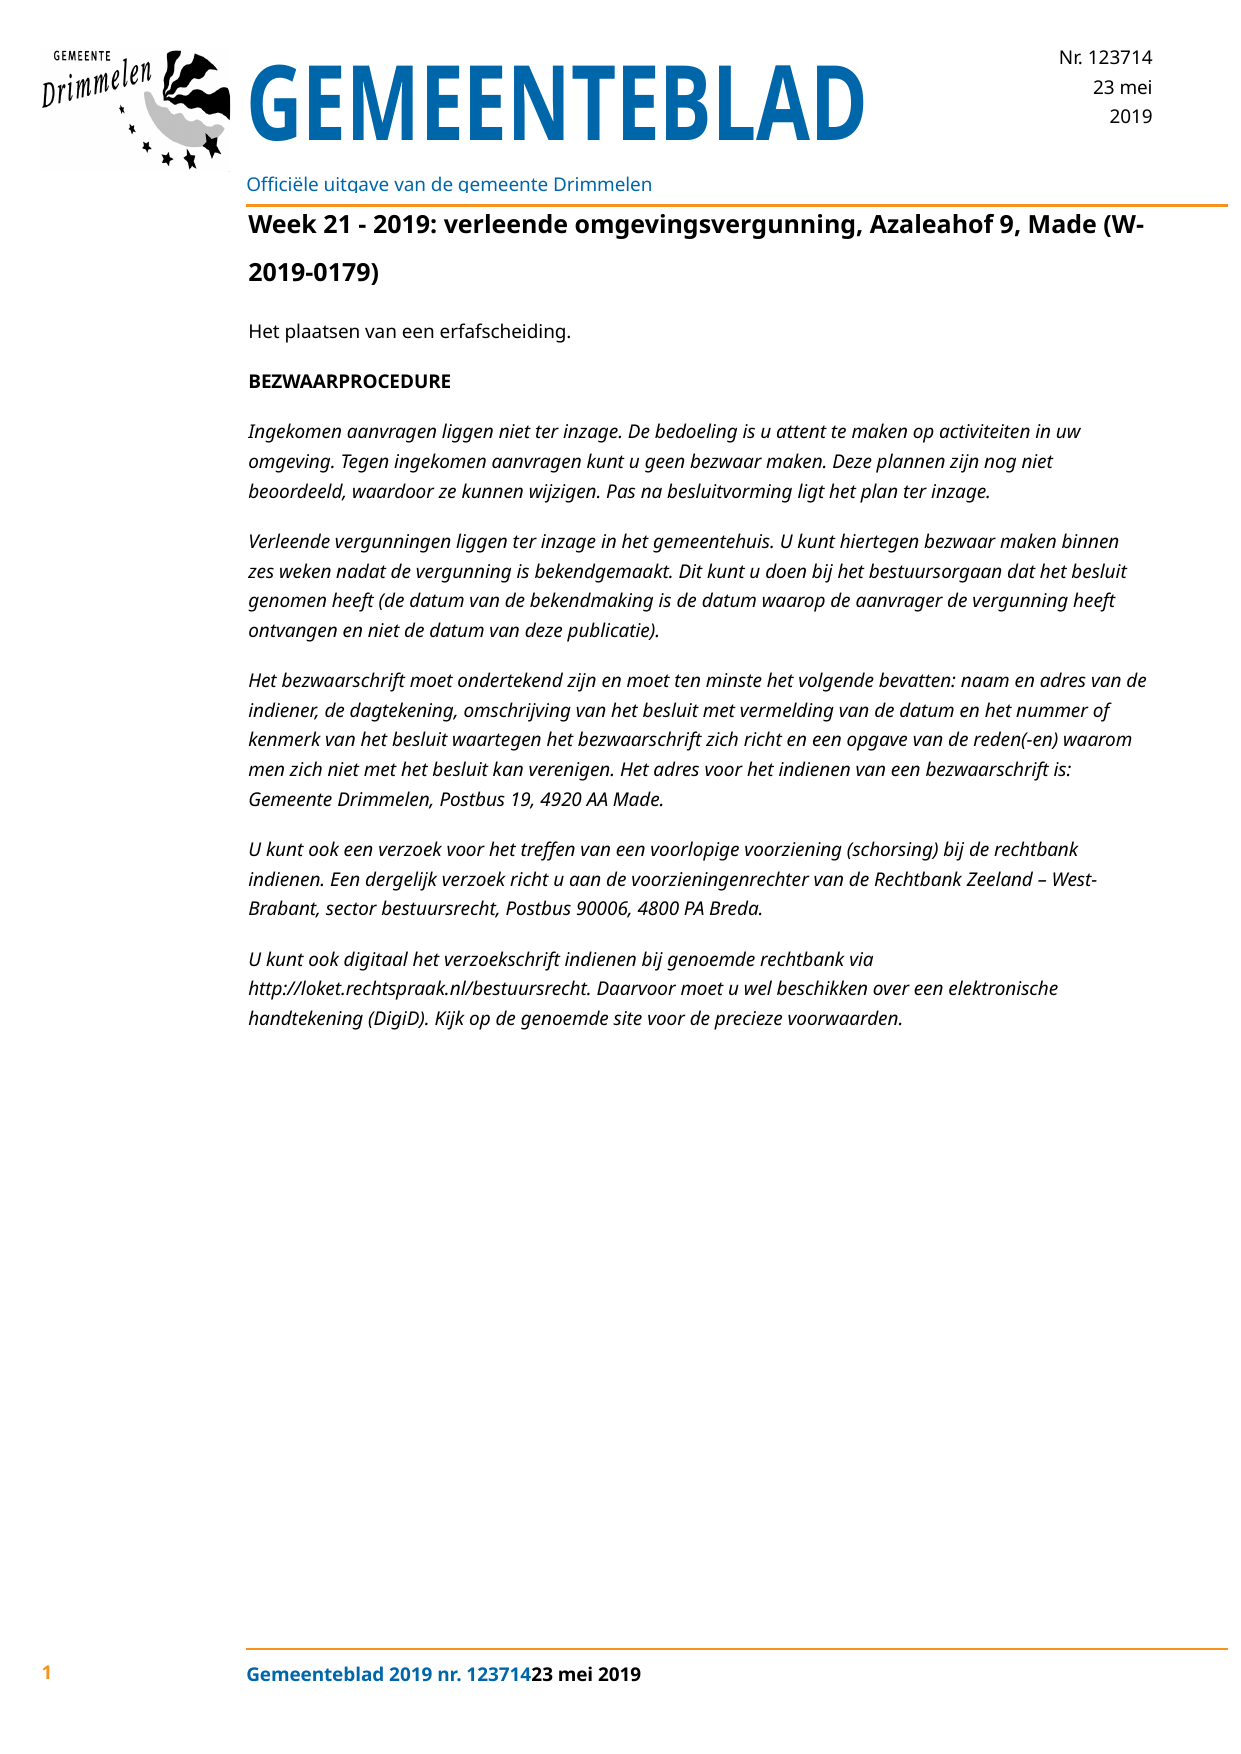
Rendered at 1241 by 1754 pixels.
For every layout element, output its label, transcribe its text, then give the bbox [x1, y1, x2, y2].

text Het plaatsen van een erfafscheiding. [248, 318, 1152, 344]
text Ingekomen aanvragen liggen niet ter inzage. De bedoeling is u attent te maken op activiteiten in uw omgeving. Tegen ingekomen aanvragen kunt u geen bezwaar maken. Deze plannen zijn nog niet beoordeeld, waardoor ze kunnen wijzigen. Pas na besluitvorming ligt het plan ter inzage. [248, 419, 1152, 504]
text Verleende vergunningen liggen ter inzage in het gemeentehuis. U kunt hiertegen bezwaar maken binnen zes weken nadat de vergunning is bekendgemaakt. Dit kunt u doen bij het bestuursorgaan dat het besluit genomen heeft (de datum van de bekendmaking is de datum waarop de aanvrager de vergunning heeft ontvangen en niet de datum van deze publicatie). [248, 528, 1152, 643]
text U kunt ook digitaal het verzoekschrift indienen bij genoemde rechtbank via http://loket.rechtspraak.nl/bestuursrecht. Daarvoor moet u wel beschikken over een elektronische handtekening (DigiD). Kijk op de genoemde site voor de precieze voorwaarden. [248, 946, 1152, 1031]
text Week 21 - 2019: verleende omgevingsvergunning, Azaleahof 9, Made (W-2019-0179) [248, 207, 1152, 288]
text BEZWAARPROCEDURE [248, 368, 1152, 394]
text U kunt ook een verzoek voor het treffen van een voorlopige voorziening (schorsing) bij de rechtbank indienen. Een dergelijk verzoek richt u aan de voorzieningenrechter van de Rechtbank Zeeland – West-Brabant, sector bestuursrecht, Postbus 90006, 4800 PA Breda. [248, 836, 1152, 921]
picture [41, 47, 231, 172]
text Het bezwaarschrift moet ondertekend zijn en moet ten minste het volgende bevatten: naam en adres van de indiener, de dagtekening, omschrijving van het besluit met vermelding van de datum en het nummer of kenmerk van het besluit waartegen het bezwaarschrift zich richt en een opgave van de reden(-en) waarom men zich niet met het besluit kan verenigen. Het adres voor het indienen van een bezwaarschrift is: Gemeente Drimmelen, Postbus 19, 4920 AA Made. [248, 667, 1152, 812]
